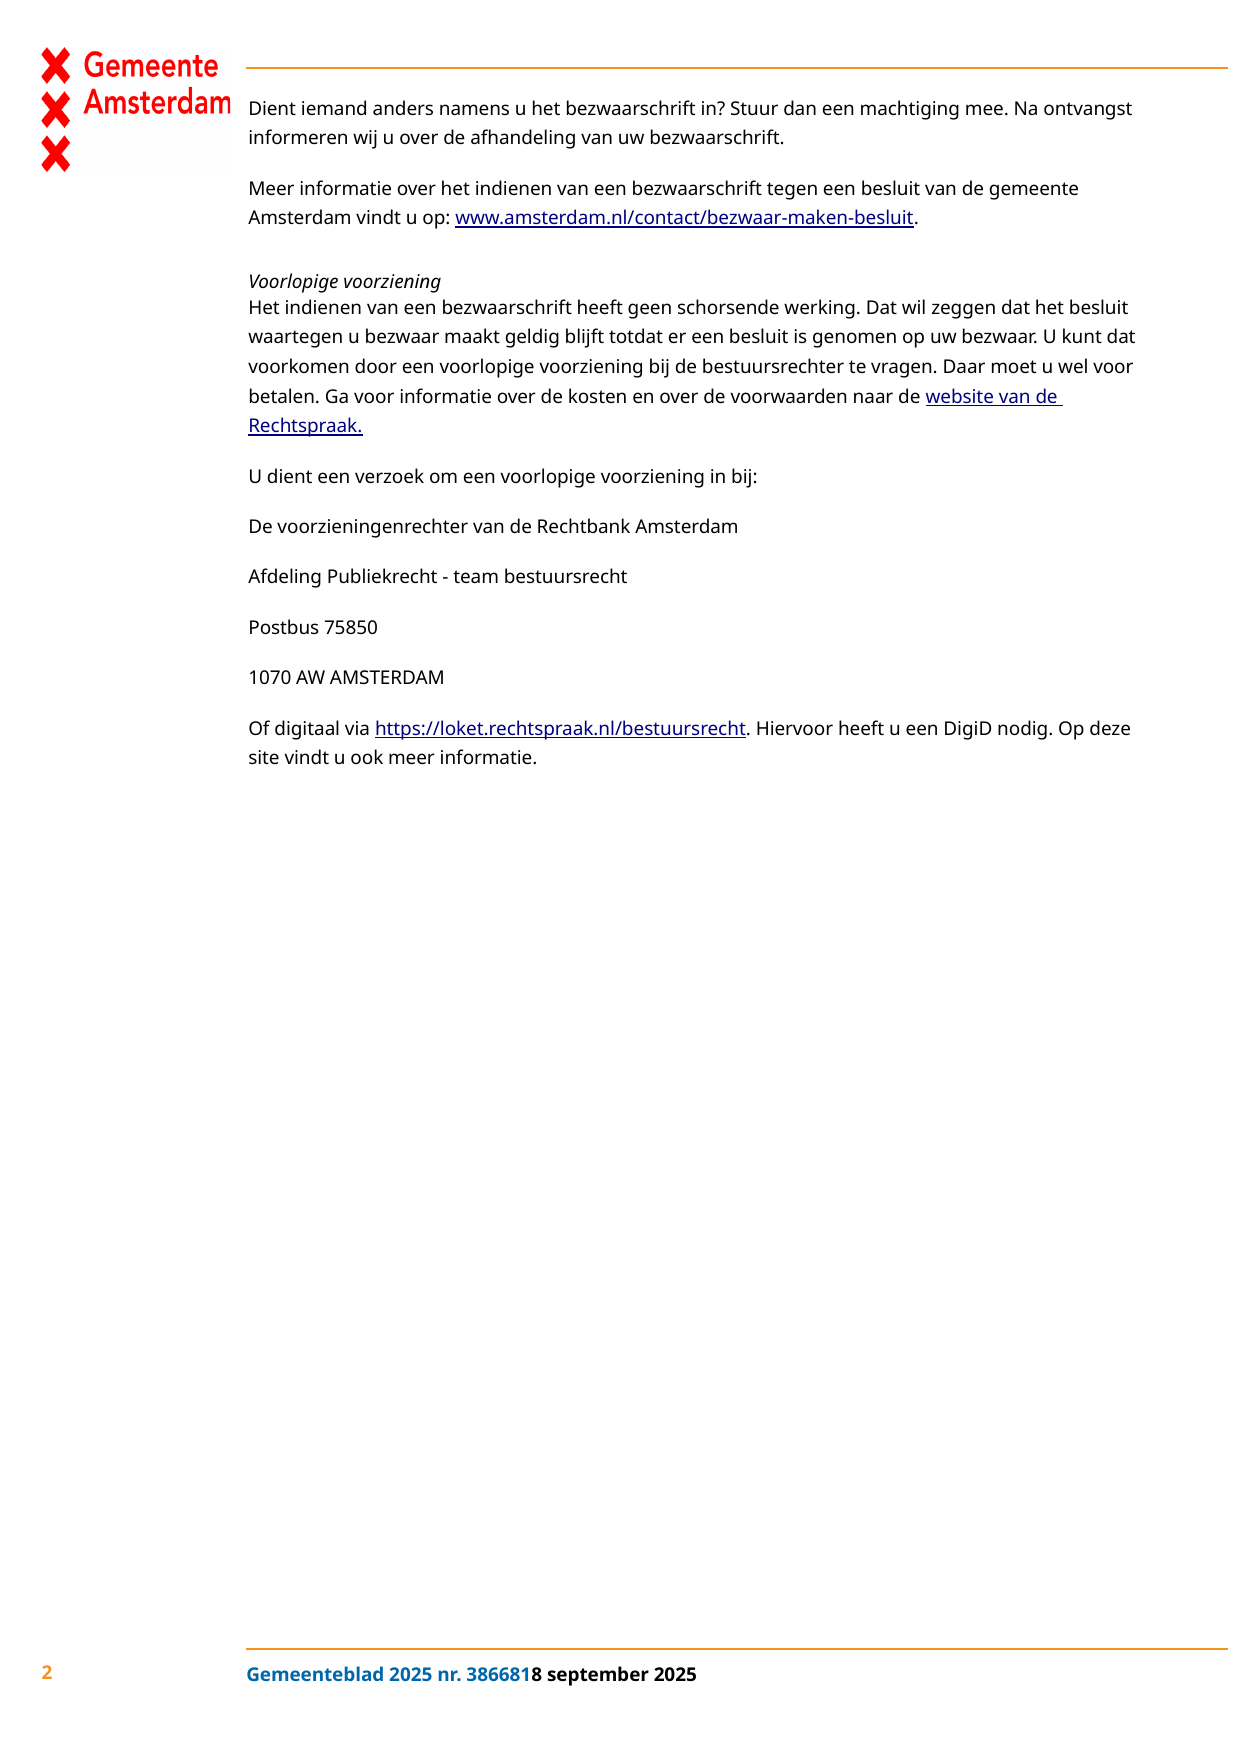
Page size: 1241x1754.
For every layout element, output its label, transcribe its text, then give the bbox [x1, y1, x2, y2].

text 1070 AW AMSTERDAM [248, 664, 1152, 690]
text Postbus 75850 [248, 614, 1152, 640]
text Voorlopige voorziening [248, 268, 1152, 294]
text Of digitaal via https://loket.rechtspraak.nl/bestuursrecht. Hiervoor heeft u een DigiD nodig. Op deze site vindt u ook meer informatie. [248, 715, 1152, 770]
text Dient iemand anders namens u het bezwaarschrift in? Stuur dan een machtiging mee. Na ontvangst informeren wij u over de afhandeling van uw bezwaarschrift. [248, 95, 1152, 150]
text Afdeling Publiekrecht - team bestuursrecht [248, 564, 1152, 589]
text Meer informatie over het indienen van een bezwaarschrift tegen een besluit van de gemeente Amsterdam vindt u op: www.amsterdam.nl/contact/bezwaar-maken-besluit. [248, 175, 1152, 230]
text U dient een verzoek om een voorlopige voorziening in bij: [248, 463, 1152, 488]
picture [41, 47, 231, 172]
text De voorzieningenrechter van de Rechtbank Amsterdam [248, 513, 1152, 539]
text Het indienen van een bezwaarschrift heeft geen schorsende werking. Dat wil zeggen dat het besluit waartegen u bezwaar maakt geldig blijft totdat er een besluit is genomen op uw bezwaar. U kunt dat voorkomen door een voorlopige voorziening bij de bestuursrechter te vragen. Daar moet u wel voor betalen. Ga voor informatie over de kosten en over de voorwaarden naar de website van de Rechtspraak. [248, 294, 1152, 438]
